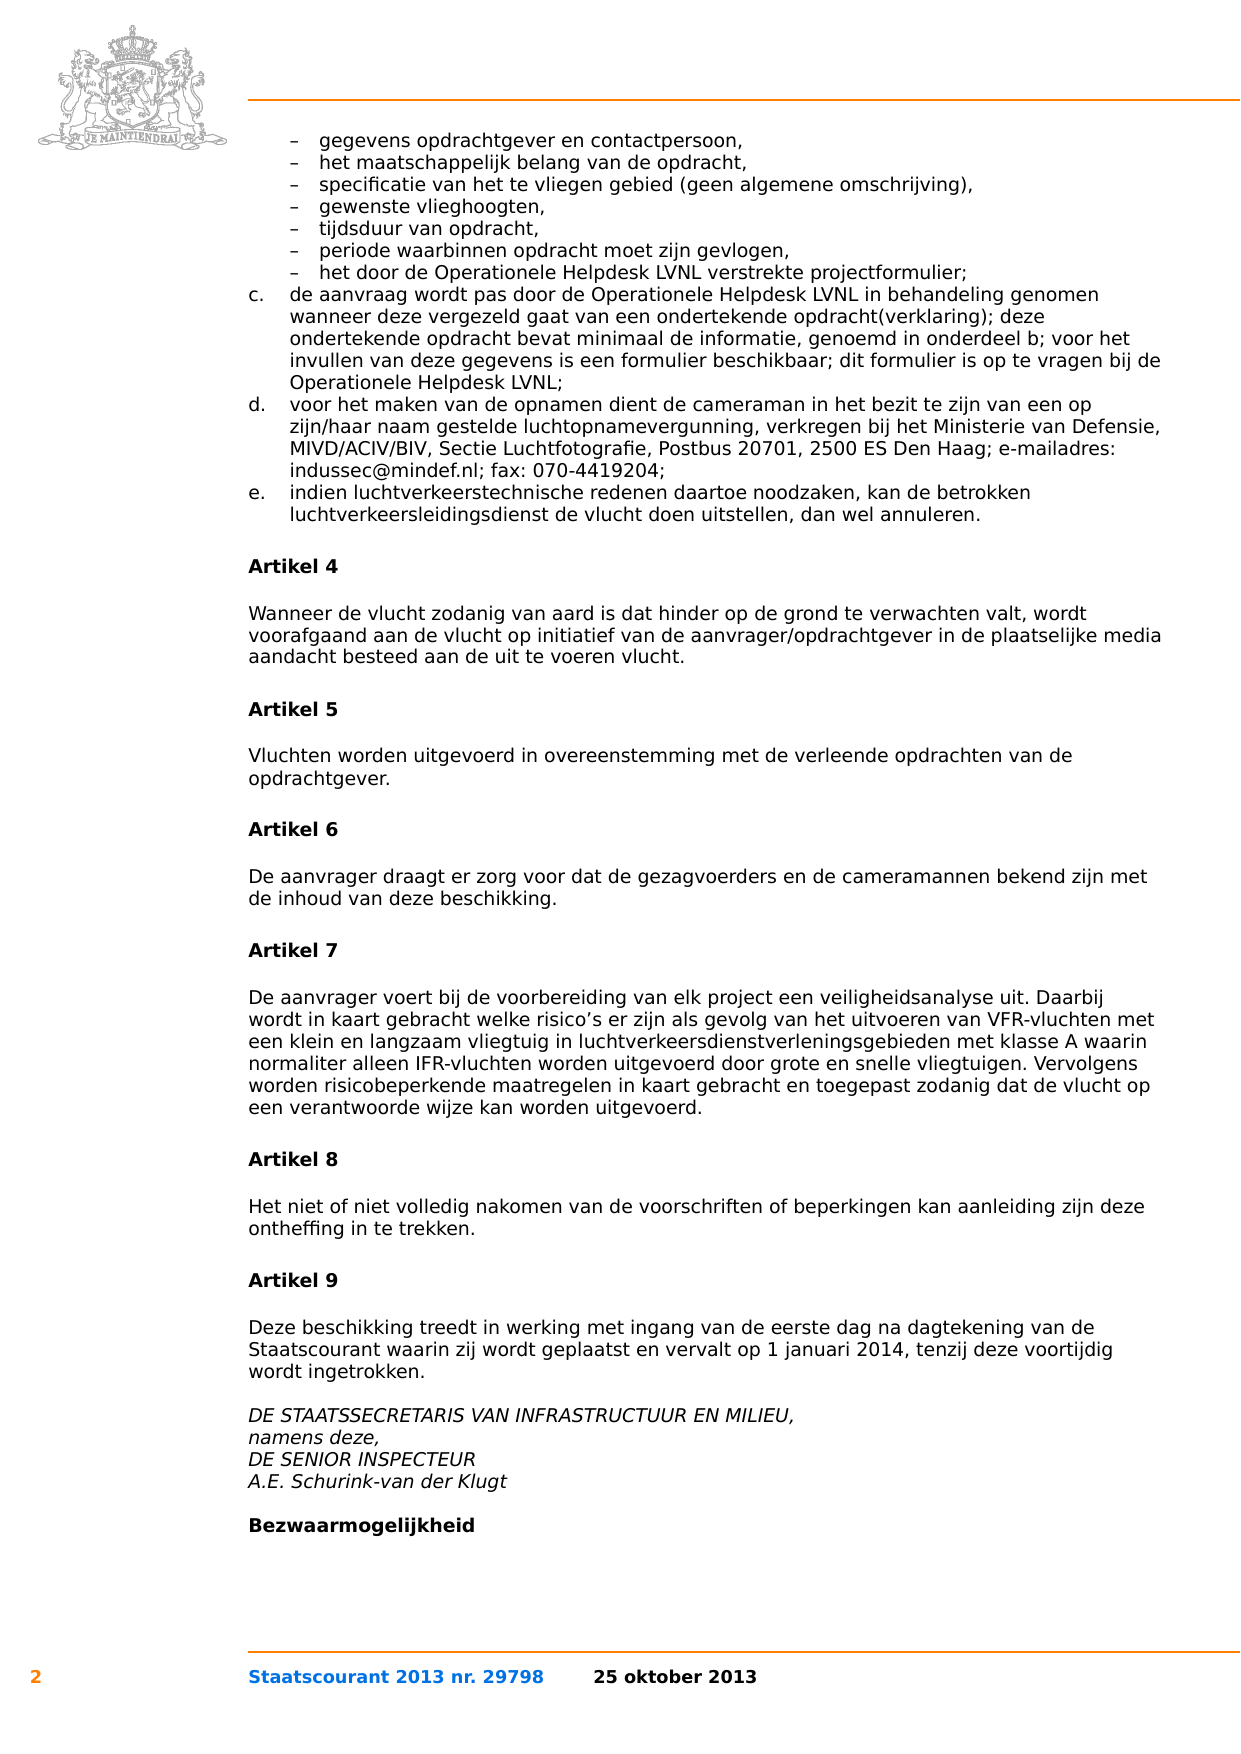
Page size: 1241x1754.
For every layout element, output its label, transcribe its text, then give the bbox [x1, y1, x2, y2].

text Vluchten worden uitgevoerd in overeenstemming met de verleende opdrachten van de opdrachtgever. [248, 745, 1163, 789]
subtitle Artikel 9 [248, 1270, 1163, 1292]
text – tijdsduur van opdracht, [289, 218, 1163, 240]
text c. de aanvraag wordt pas door de Operationele Helpdesk LVNL in behandeling genomen wanneer deze vergezeld gaat van een ondertekende opdracht(verklaring); deze ondertekende opdracht bevat minimaal de informatie, genoemd in onderdeel b; voor het invullen van deze gegevens is een formulier beschikbaar; dit formulier is op te vragen bij de Operationele Helpdesk LVNL; [248, 284, 1163, 394]
text De aanvrager draagt er zorg voor dat de gezagvoerders en de cameramannen bekend zijn met de inhoud van deze beschikking. [248, 866, 1163, 910]
subtitle Artikel 4 [248, 556, 1163, 577]
text e. indien luchtverkeerstechnische redenen daartoe noodzaken, kan de betrokken luchtverkeersleidingsdienst de vlucht doen uitstellen, dan wel annuleren. [248, 482, 1163, 526]
text – specificatie van het te vliegen gebied (geen algemene omschrijving), [289, 174, 1163, 196]
text Bezwaarmogelijkheid [248, 1515, 1163, 1537]
subtitle Artikel 6 [248, 819, 1163, 841]
text Deze beschikking treedt in werking met ingang van de eerste dag na dagtekening van de Staatscourant waarin zij wordt geplaatst en vervalt op 1 januari 2014, tenzij deze voortijdig wordt ingetrokken. [248, 1317, 1163, 1383]
text Wanneer de vlucht zodanig van aard is dat hinder op de grond te verwachten valt, wordt voorafgaand aan de vlucht op initiatief van de aanvrager/opdrachtgever in de plaatselijke media aandacht besteed aan de uit te voeren vlucht. [248, 602, 1163, 668]
picture [38, 25, 227, 150]
subtitle Artikel 7 [248, 940, 1163, 962]
subtitle Artikel 8 [248, 1149, 1163, 1171]
text – gegevens opdrachtgever en contactpersoon, [289, 130, 1163, 152]
text DE STAATSSECRETARIS VAN INFRASTRUCTUUR EN MILIEU, namens deze, DE SENIOR INSPECTEUR A.E. Schurink-van der Klugt [248, 1405, 1163, 1493]
text De aanvrager voert bij de voorbereiding van elk project een veiligheidsanalyse uit. Daarbij wordt in kaart gebracht welke risico’s er zijn als gevolg van het uitvoeren van VFR-vluchten met een klein en langzaam vliegtuig in luchtverkeersdienstverleningsgebieden met klasse A waarin normaliter alleen IFR-vluchten worden uitgevoerd door grote en snelle vliegtuigen. Vervolgens worden risicobeperkende maatregelen in kaart gebracht en toegepast zodanig dat de vlucht op een verantwoorde wijze kan worden uitgevoerd. [248, 987, 1163, 1119]
text d. voor het maken van de opnamen dient de cameraman in het bezit te zijn van een op zijn/haar naam gestelde luchtopnamevergunning, verkregen bij het Ministerie van Defensie, MIVD/ACIV/BIV, Sectie Luchtfotografie, Postbus 20701, 2500 ES Den Haag; e-mailadres: indussec@mindef.nl; fax: 070-4419204; [248, 394, 1163, 482]
subtitle Artikel 5 [248, 698, 1163, 720]
text – gewenste vlieghoogten, [289, 196, 1163, 218]
text – het door de Operationele Helpdesk LVNL verstrekte projectformulier; [289, 262, 1163, 284]
text Het niet of niet volledig nakomen van de voorschriften of beperkingen kan aanleiding zijn deze ontheffing in te trekken. [248, 1196, 1163, 1240]
text – periode waarbinnen opdracht moet zijn gevlogen, [289, 240, 1163, 262]
text – het maatschappelijk belang van de opdracht, [289, 152, 1163, 174]
